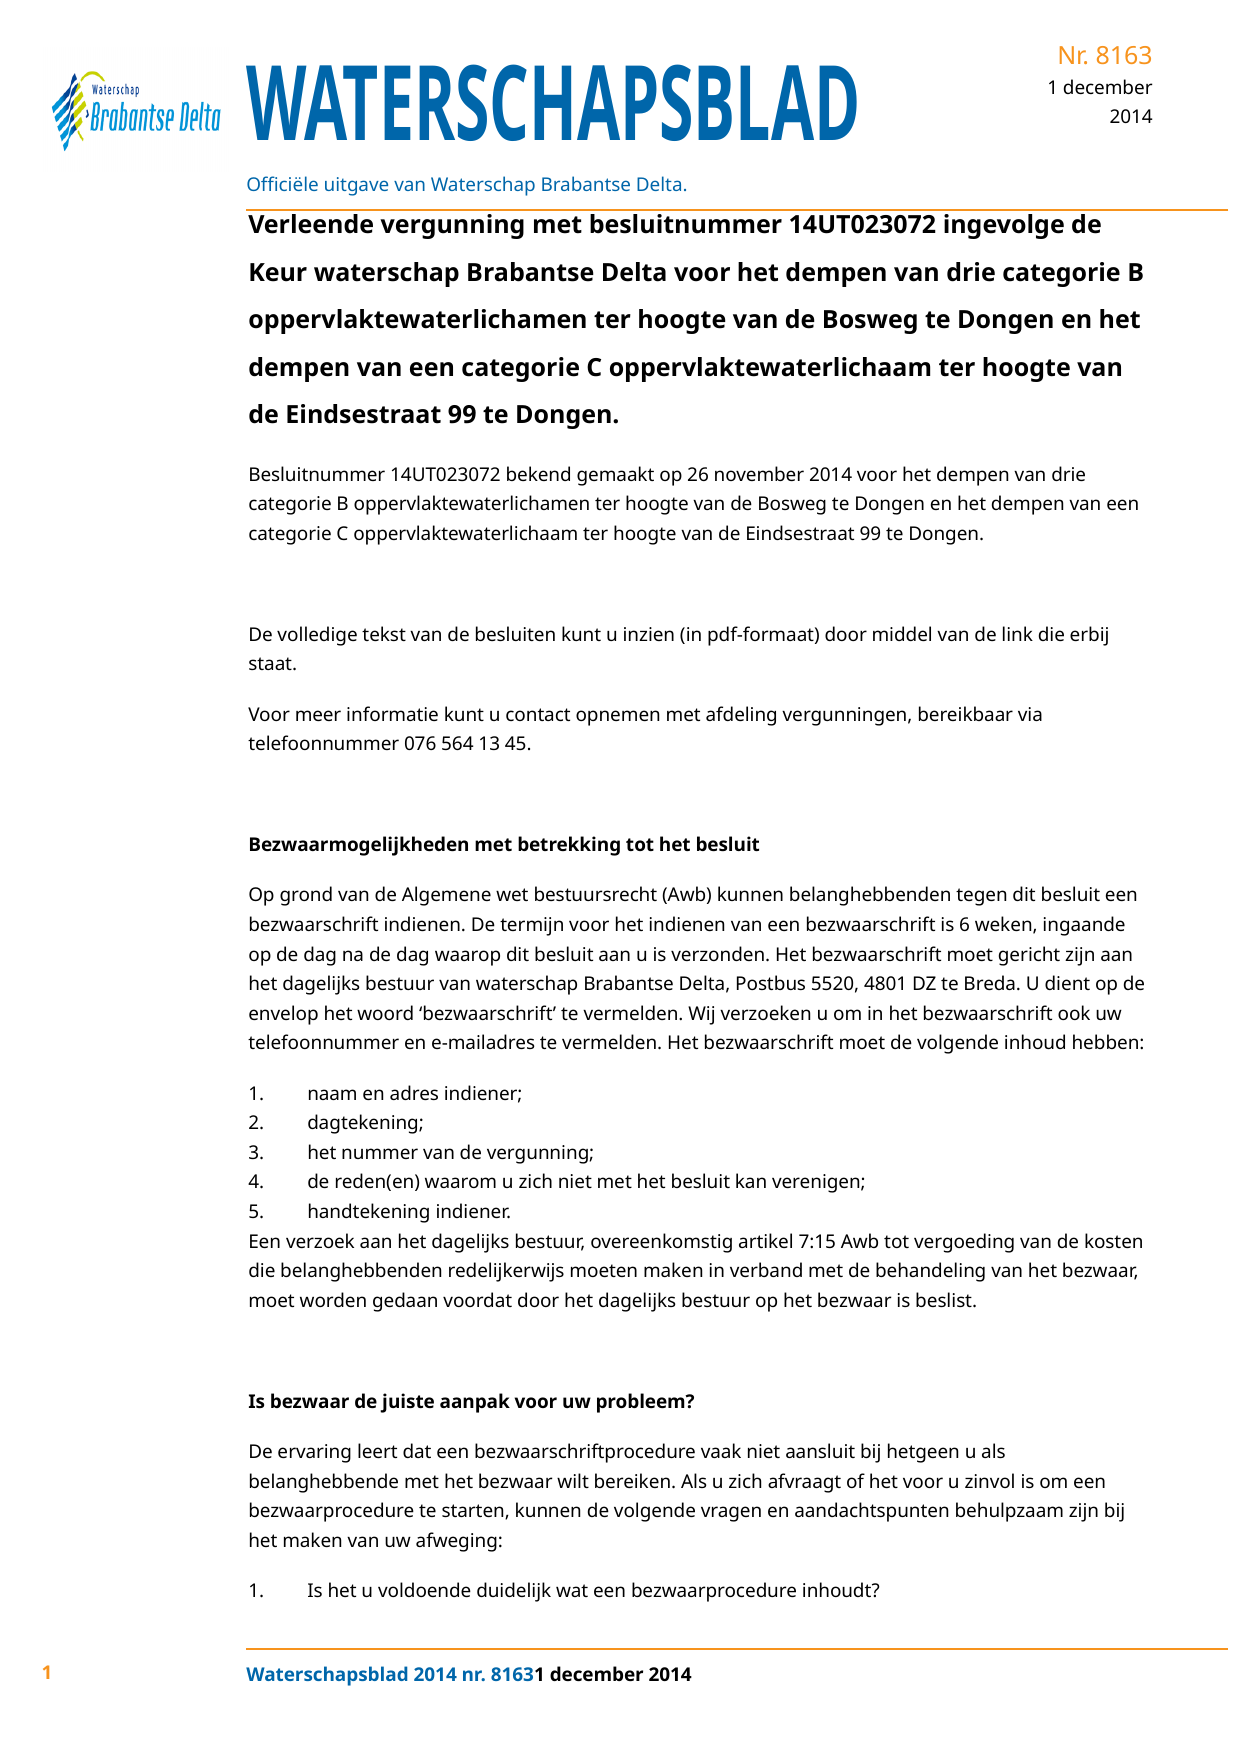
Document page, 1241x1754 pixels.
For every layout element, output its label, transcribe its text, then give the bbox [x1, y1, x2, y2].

list Is het u voldoende duidelijk wat een bezwaarprocedure inhoudt? [248, 1577, 1152, 1603]
picture [41, 47, 231, 172]
text Bezwaarmogelijkheden met betrekking tot het besluit [248, 831, 1152, 857]
list de reden(en) waarom u zich niet met het besluit kan verenigen; [248, 1169, 1152, 1194]
text De ervaring leert dat een bezwaarschriftprocedure vaak niet aansluit bij hetgeen u als belanghebbende met het bezwaar wilt bereiken. Als u zich afvraagt of het voor u zinvol is om een bezwaarprocedure te starten, kunnen de volgende vragen en aandachtspunten behulpzaam zijn bij het maken van uw afweging: [248, 1438, 1152, 1553]
text De volledige tekst van de besluiten kunt u inzien (in pdf-formaat) door middel van de link die erbij staat. [248, 621, 1152, 676]
text Een verzoek aan het dagelijks bestuur, overeenkomstig artikel 7:15 Awb tot vergoeding van de kosten die belanghebbenden redelijkerwijs moeten maken in verband met de behandeling van het bezwaar, moet worden gedaan voordat door het dagelijks bestuur op het bezwaar is beslist. [248, 1228, 1152, 1313]
list naam en adres indiener; [248, 1080, 1152, 1106]
list dagtekening; [248, 1109, 1152, 1135]
text Op grond van de Algemene wet bestuursrecht (Awb) kunnen belanghebbenden tegen dit besluit een bezwaarschrift indienen. De termijn voor het indienen van een bezwaarschrift is 6 weken, ingaande op de dag na de dag waarop dit besluit aan u is verzonden. Het bezwaarschrift moet gericht zijn aan het dagelijks bestuur van waterschap Brabantse Delta, Postbus 5520, 4801 DZ te Breda. U dient op de envelop het woord ‘bezwaarschrift’ te vermelden. Wij verzoeken u om in het bezwaarschrift ook uw telefoonnummer en e‑mailadres te vermelden. Het bezwaarschrift moet de volgende inhoud hebben: [248, 882, 1152, 1055]
text Is bezwaar de juiste aanpak voor uw probleem? [248, 1388, 1152, 1413]
text Besluitnummer 14UT023072 bekend gemaakt op 26 november 2014 voor het dempen van drie categorie B oppervlaktewaterlichamen ter hoogte van de Bosweg te Dongen en het dempen van een categorie C oppervlaktewaterlichaam ter hoogte van de Eindsestraat 99 te Dongen. [248, 461, 1152, 546]
list het nummer van de vergunning; [248, 1139, 1152, 1165]
text Verleende vergunning met besluitnummer 14UT023072 ingevolge de Keur waterschap Brabantse Delta voor het dempen van drie categorie B oppervlaktewaterlichamen ter hoogte van de Bosweg te Dongen en het dempen van een categorie C oppervlaktewaterlichaam ter hoogte van de Eindsestraat 99 te Dongen. [248, 211, 1152, 431]
text Voor meer informatie kunt u contact opnemen met afdeling vergunningen, bereikbaar via telefoonnummer 076 564 13 45. [248, 701, 1152, 756]
list handtekening indiener. [248, 1198, 1152, 1224]
